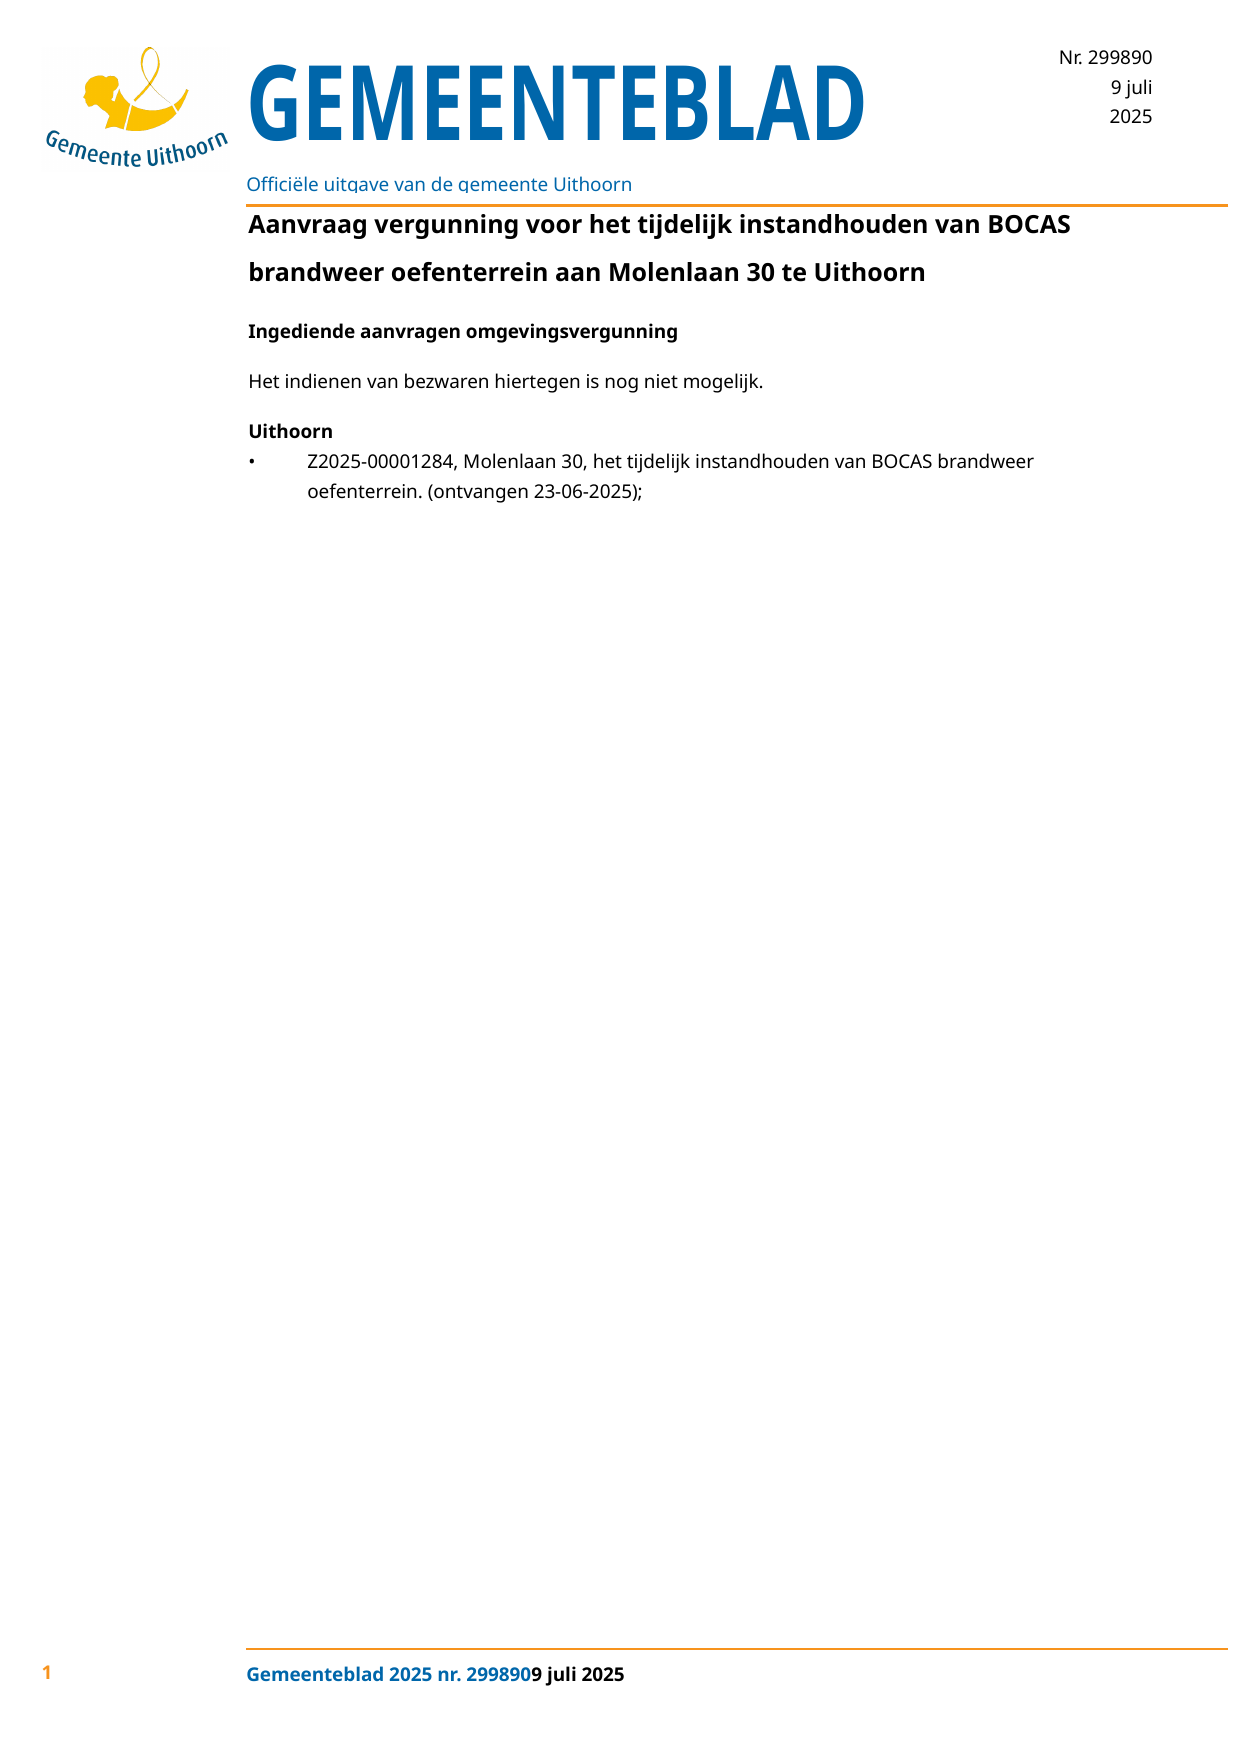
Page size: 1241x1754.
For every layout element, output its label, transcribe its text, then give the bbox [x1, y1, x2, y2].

text Ingediende aanvragen omgevingsvergunning [248, 318, 1152, 344]
text Aanvraag vergunning voor het tijdelijk instandhouden van BOCAS brandweer oefenterrein aan Molenlaan 30 te Uithoorn [248, 207, 1152, 288]
list Z2025-00001284, Molenlaan 30, het tijdelijk instandhouden van BOCAS brandweer oefenterrein. (ontvangen 23-06-2025); [248, 448, 1152, 504]
picture [41, 47, 231, 172]
text Uithoorn [248, 419, 1152, 444]
text Het indienen van bezwaren hiertegen is nog niet mogelijk. [248, 368, 1152, 394]
